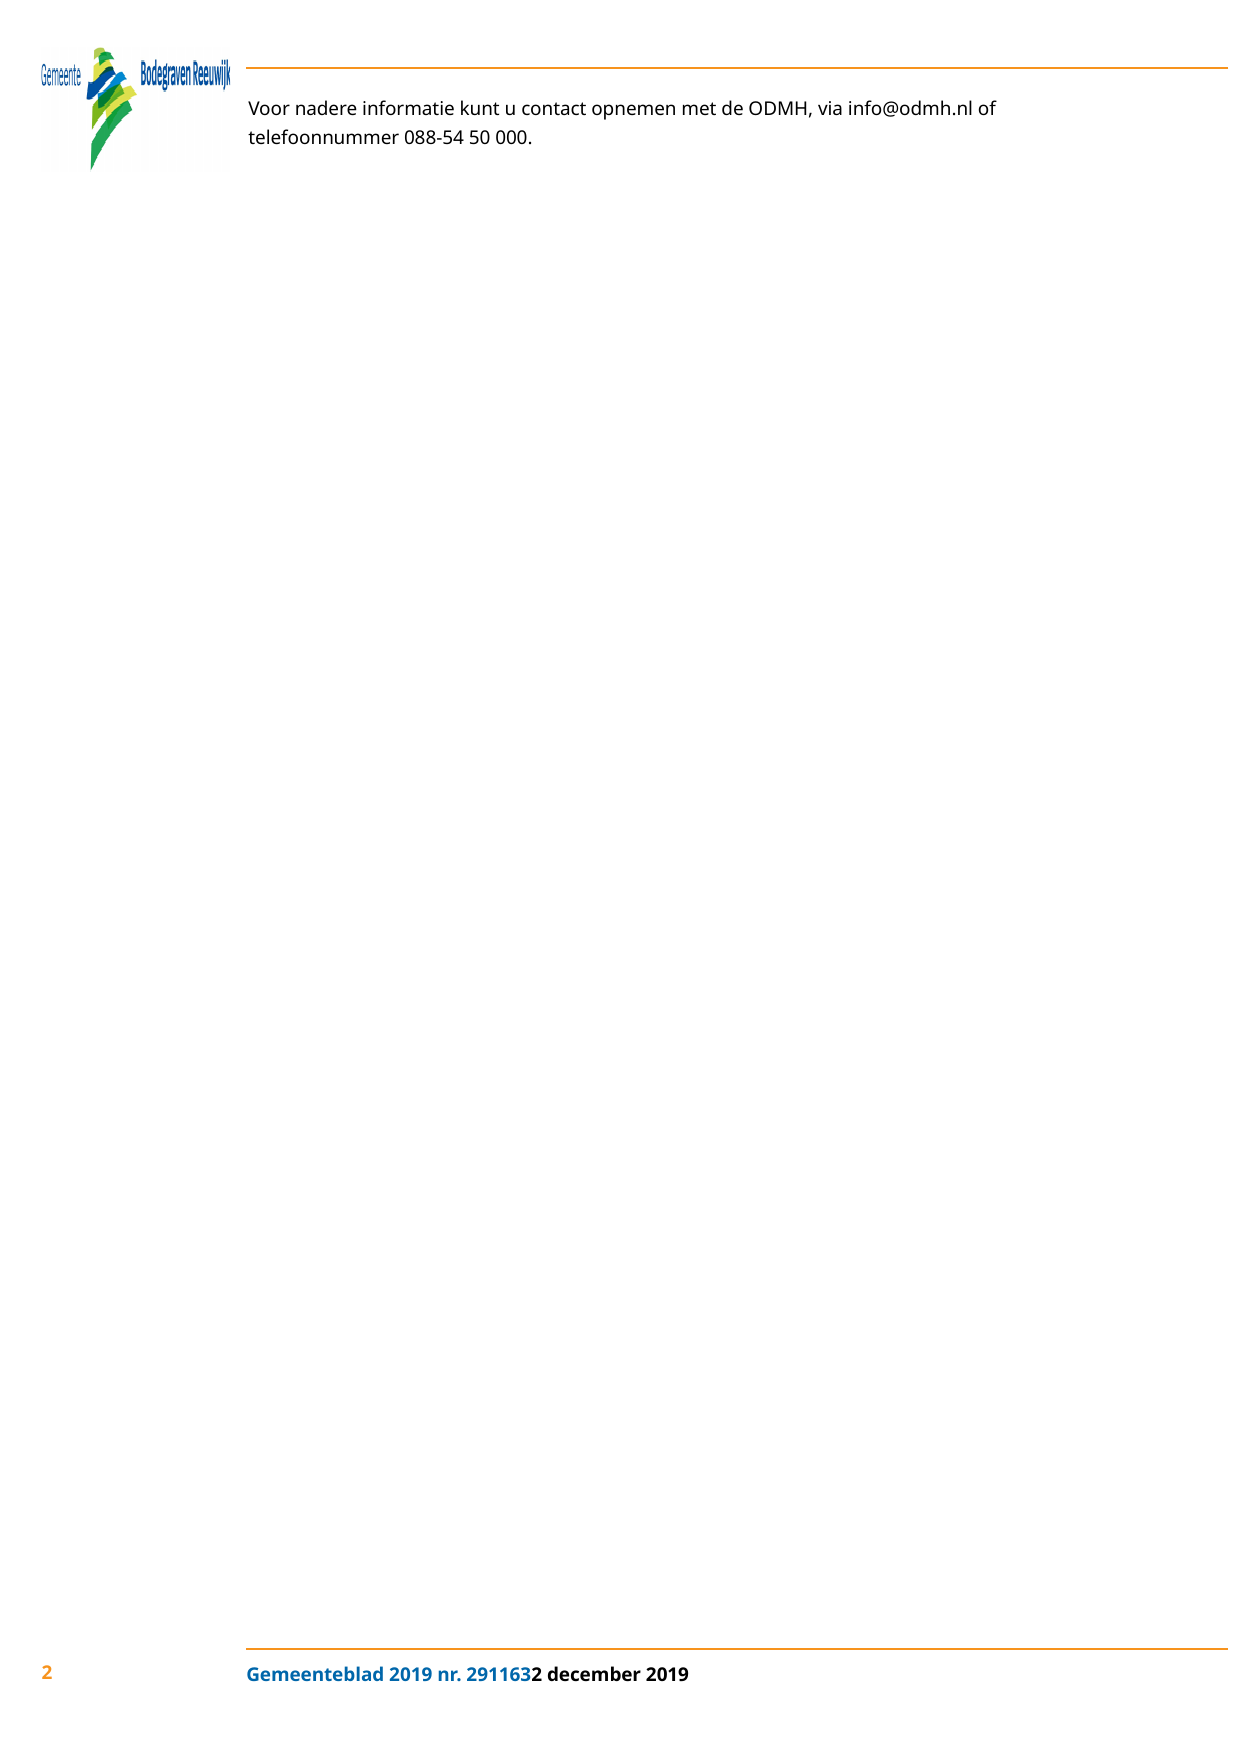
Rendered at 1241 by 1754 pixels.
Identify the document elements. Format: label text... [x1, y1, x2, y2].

picture [41, 47, 231, 172]
text Voor nadere informatie kunt u contact opnemen met de ODMH, via info@odmh.nl of telefoonnummer 088-54 50 000. [248, 95, 1152, 150]
